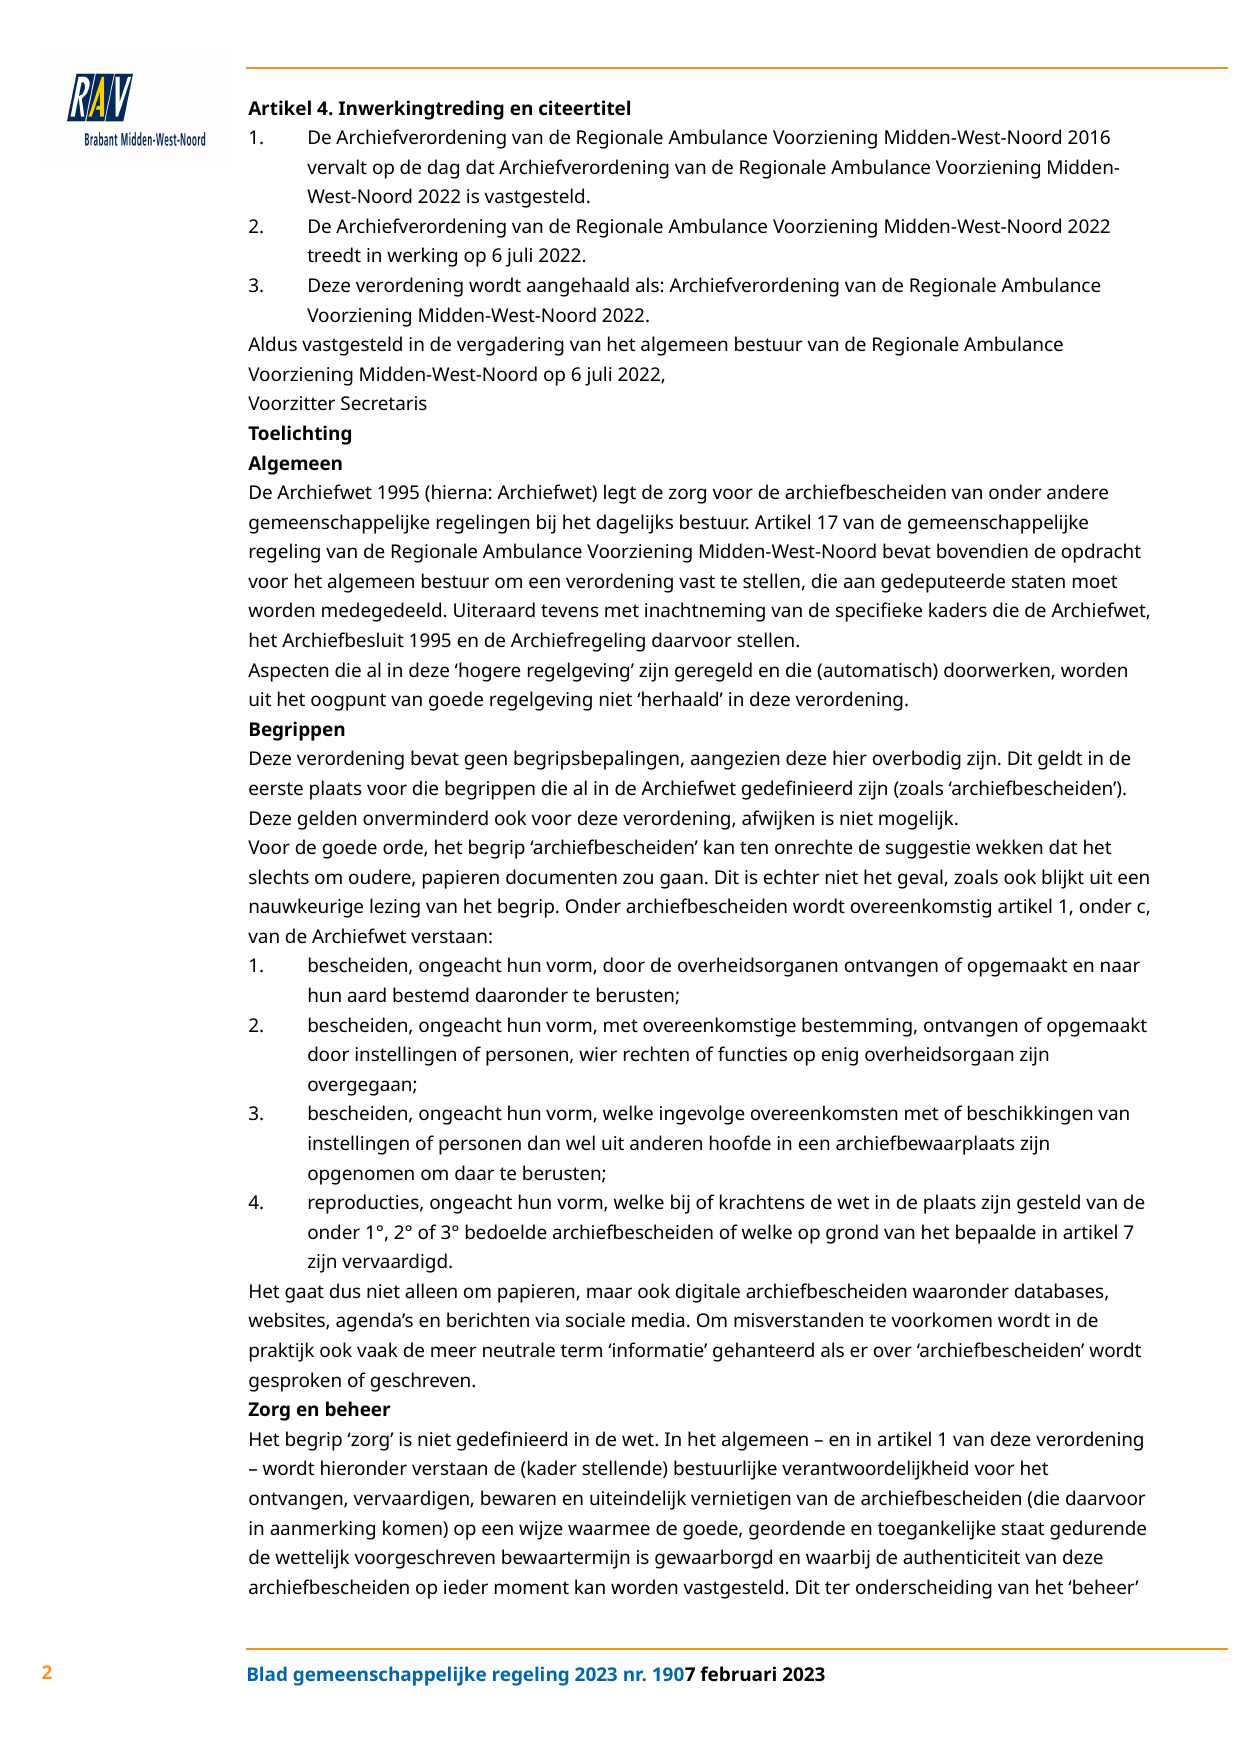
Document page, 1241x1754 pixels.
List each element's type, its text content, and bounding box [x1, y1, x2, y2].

text Het gaat dus niet alleen om papieren, maar ook digitale archiefbescheiden waaronder databases, websites, agenda’s en berichten via sociale media. Om misverstanden te voorkomen wordt in de praktijk ook vaak de meer neutrale term ‘informatie’ gehanteerd als er over ‘archiefbescheiden’ wordt gesproken of geschreven. [248, 1278, 1152, 1393]
text Toelichting [248, 420, 1152, 446]
text Algemeen [248, 450, 1152, 476]
text De Archiefwet 1995 (hierna: Archiefwet) legt de zorg voor de archiefbescheiden van onder andere gemeenschappelijke regelingen bij het dagelijks bestuur. Artikel 17 van de gemeenschappelijke regeling van de Regionale Ambulance Voorziening Midden-West-Noord bevat bovendien de opdracht voor het algemeen bestuur om een verordening vast te stellen, die aan gedeputeerde staten moet worden medegedeeld. Uiteraard tevens met inachtneming van de specifieke kaders die de Archiefwet, het Archiefbesluit 1995 en de Archiefregeling daarvoor stellen. [248, 479, 1152, 653]
list Deze verordening wordt aangehaald als: Archiefverordening van de Regionale Ambulance Voorziening Midden-West-Noord 2022. [248, 272, 1152, 328]
list bescheiden, ongeacht hun vorm, welke ingevolge overeenkomsten met of beschikkingen van instellingen of personen dan wel uit anderen hoofde in een archiefbewaarplaats zijn opgenomen om daar te berusten; [248, 1101, 1152, 1186]
text Artikel 4. Inwerkingtreding en citeertitel [248, 95, 1152, 121]
text Aspecten die al in deze ‘hogere regelgeving’ zijn geregeld en die (automatisch) doorwerken, worden uit het oogpunt van goede regelgeving niet ‘herhaald’ in deze verordening. [248, 657, 1152, 712]
list reproducties, ongeacht hun vorm, welke bij of krachtens de wet in de plaats zijn gesteld van de onder 1°, 2° of 3° bedoelde archiefbescheiden of welke op grond van het bepaalde in artikel 7 zijn vervaardigd. [248, 1189, 1152, 1274]
text Voorzitter Secretaris [248, 391, 1152, 416]
text Voor de goede orde, het begrip ‘archiefbescheiden’ kan ten onrechte de suggestie wekken dat het slechts om oudere, papieren documenten zou gaan. Dit is echter niet het geval, zoals ook blijkt uit een nauwkeurige lezing van het begrip. Onder archiefbescheiden wordt overeenkomstig artikel 1, onder c, van de Archiefwet verstaan: [248, 834, 1152, 949]
list De Archiefverordening van de Regionale Ambulance Voorziening Midden-West-Noord 2022 treedt in werking op 6 juli 2022. [248, 213, 1152, 268]
list bescheiden, ongeacht hun vorm, door de overheidsorganen ontvangen of opgemaakt en naar hun aard bestemd daaronder te berusten; [248, 953, 1152, 1008]
list bescheiden, ongeacht hun vorm, met overeenkomstige bestemming, ontvangen of opgemaakt door instellingen of personen, wier rechten of functies op enig overheidsorgaan zijn overgegaan; [248, 1012, 1152, 1097]
list De Archiefverordening van de Regionale Ambulance Voorziening Midden-West-Noord 2016 vervalt op de dag dat Archiefverordening van de Regionale Ambulance Voorziening Midden-West-Noord 2022 is vastgesteld. [248, 124, 1152, 209]
text Aldus vastgesteld in de vergadering van het algemeen bestuur van de Regionale Ambulance Voorziening Midden-West-Noord op 6 juli 2022, [248, 331, 1152, 387]
picture [41, 47, 231, 172]
text Begrippen [248, 716, 1152, 742]
text Zorg en beheer [248, 1396, 1152, 1422]
text Het begrip ‘zorg’ is niet gedefinieerd in de wet. In het algemeen – en in artikel 1 van deze verordening – wordt hieronder verstaan de (kader stellende) bestuurlijke verantwoordelijkheid voor het ontvangen, vervaardigen, bewaren en uiteindelijk vernietigen van de archiefbescheiden (die daarvoor in aanmerking komen) op een wijze waarmee de goede, geordende en toegankelijke staat gedurende de wettelijk voorgeschreven bewaartermijn is gewaarborgd en waarbij de authenticiteit van deze archiefbescheiden op ieder moment kan worden vastgesteld. Dit ter onderscheiding van het ‘beheer’ [248, 1426, 1152, 1600]
text Deze verordening bevat geen begripsbepalingen, aangezien deze hier overbodig zijn. Dit geldt in de eerste plaats voor die begrippen die al in de Archiefwet gedefinieerd zijn (zoals ‘archiefbescheiden’). Deze gelden onverminderd ook voor deze verordening, afwijken is niet mogelijk. [248, 746, 1152, 831]
